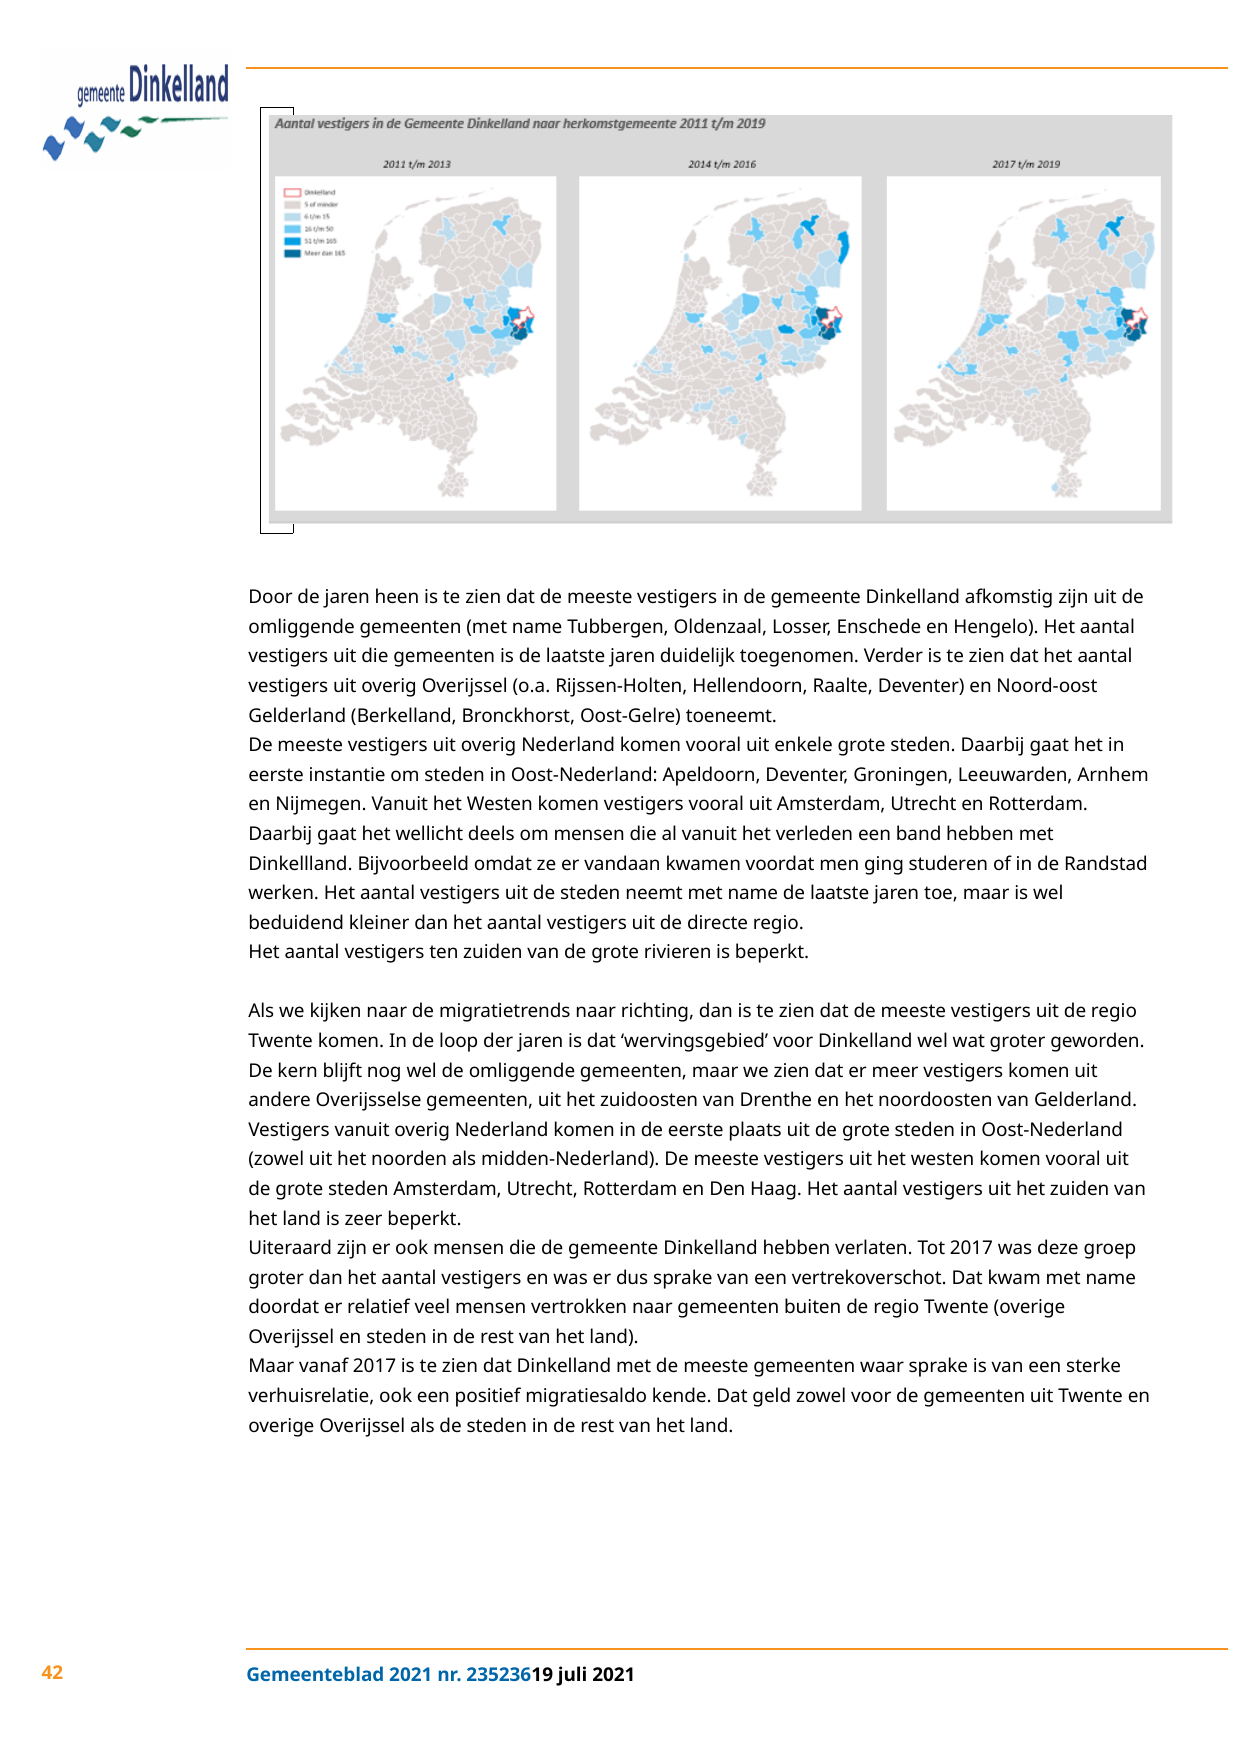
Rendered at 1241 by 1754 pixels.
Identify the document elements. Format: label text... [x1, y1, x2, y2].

text Als we kijken naar de migratietrends naar richting, dan is te zien dat de meeste vestigers uit de regio Twente komen. In de loop der jaren is dat ‘wervingsgebied’ voor Dinkelland wel wat groter geworden. De kern blijft nog wel de omliggende gemeenten, maar we zien dat er meer vestigers komen uit andere Overijsselse gemeenten, uit het zuidoosten van Drenthe en het noordoosten van Gelderland. Vestigers vanuit overig Nederland komen in de eerste plaats uit de grote steden in Oost-Nederland (zowel uit het noorden als midden-Nederland). De meeste vestigers uit het westen komen vooral uit de grote steden Amsterdam, Utrecht, Rotterdam en Den Haag. Het aantal vestigers uit het zuiden van het land is zeer beperkt. [248, 998, 1152, 1230]
picture [268, 115, 1173, 524]
text De meeste vestigers uit overig Nederland komen vooral uit enkele grote steden. Daarbij gaat het in eerste instantie om steden in Oost-Nederland: Apeldoorn, Deventer, Groningen, Leeuwarden, Arnhem en Nijmegen. Vanuit het Westen komen vestigers vooral uit Amsterdam, Utrecht en Rotterdam. Daarbij gaat het wellicht deels om mensen die al vanuit het verleden een band hebben met Dinkellland. Bijvoorbeeld omdat ze er vandaan kwamen voordat men ging studeren of in de Randstad werken. Het aantal vestigers uit de steden neemt met name de laatste jaren toe, maar is wel beduidend kleiner dan het aantal vestigers uit de directe regio. [248, 731, 1152, 934]
text Door de jaren heen is te zien dat de meeste vestigers in de gemeente Dinkelland afkomstig zijn uit de omliggende gemeenten (met name Tubbergen, Oldenzaal, Losser, Enschede en Hengelo). Het aantal vestigers uit die gemeenten is de laatste jaren duidelijk toegenomen. Verder is te zien dat het aantal vestigers uit overig Overijssel (o.a. Rijssen-Holten, Hellendoorn, Raalte, Deventer) en Noord-oost Gelderland (Berkelland, Bronckhorst, Oost-Gelre) toeneemt. [248, 583, 1152, 727]
picture [41, 47, 231, 172]
text Het aantal vestigers ten zuiden van de grote rivieren is beperkt. [248, 938, 1152, 964]
text Maar vanaf 2017 is te zien dat Dinkelland met de meeste gemeenten waar sprake is van een sterke verhuisrelatie, ook een positief migratiesaldo kende. Dat geld zowel voor de gemeenten uit Twente en overige Overijssel als de steden in de rest van het land. [248, 1353, 1152, 1437]
text Uiteraard zijn er ook mensen die de gemeente Dinkelland hebben verlaten. Tot 2017 was deze groep groter dan het aantal vestigers en was er dus sprake van een vertrekoverschot. Dat kwam met name doordat er relatief veel mensen vertrokken naar gemeenten buiten de regio Twente (overige Overijssel en steden in de rest van het land). [248, 1234, 1152, 1349]
